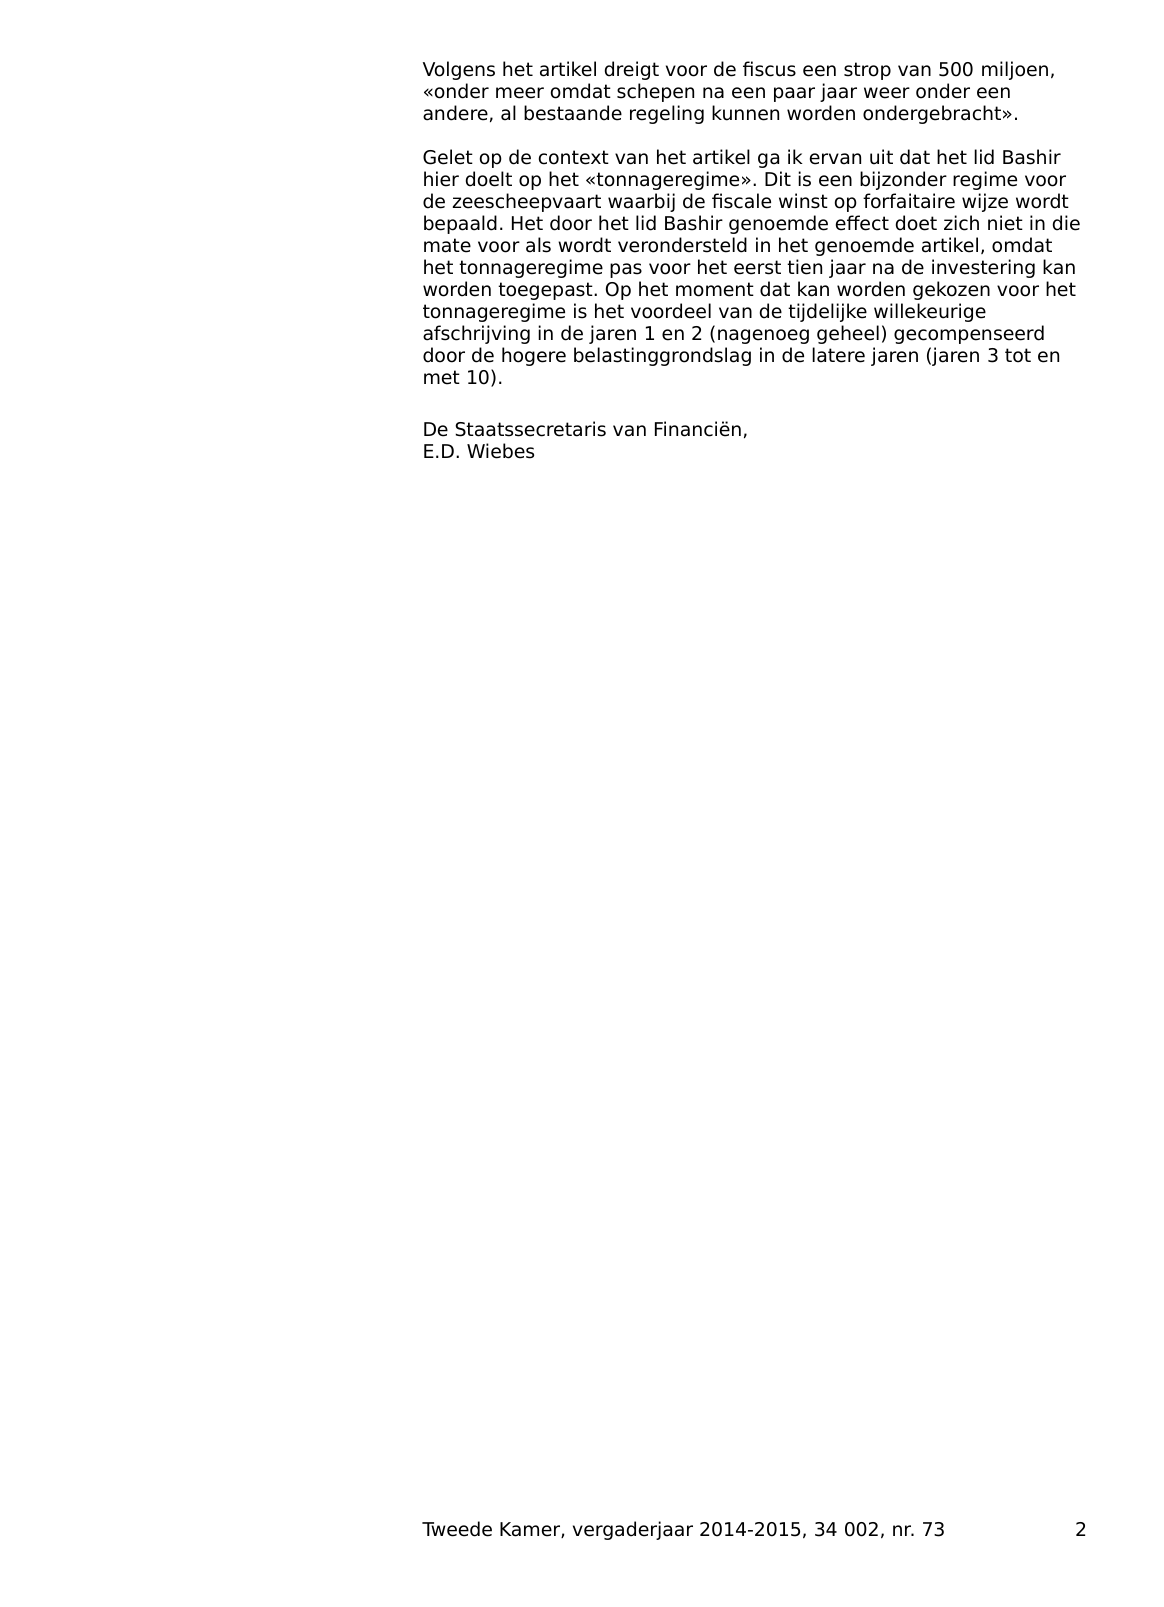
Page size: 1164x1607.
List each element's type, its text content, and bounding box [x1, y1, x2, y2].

text Volgens het artikel dreigt voor de fiscus een strop van 500 miljoen, «onder meer omdat schepen na een paar jaar weer onder een andere, al bestaande regeling kunnen worden ondergebracht». [422, 59, 1087, 125]
text De Staatssecretaris van Financiën, E.D. Wiebes [422, 419, 1087, 463]
text Gelet op de context van het artikel ga ik ervan uit dat het lid Bashir hier doelt op het «tonnageregime». Dit is een bijzonder regime voor de zeescheepvaart waarbij de fiscale winst op forfaitaire wijze wordt bepaald. Het door het lid Bashir genoemde effect doet zich niet in die mate voor als wordt verondersteld in het genoemde artikel, omdat het tonnageregime pas voor het eerst tien jaar na de investering kan worden toegepast. Op het moment dat kan worden gekozen voor het tonnageregime is het voordeel van de tijdelijke willekeurige afschrijving in de jaren 1 en 2 (nagenoeg geheel) gecompenseerd door de hogere belastinggrondslag in de latere jaren (jaren 3 tot en met 10). [422, 147, 1087, 389]
